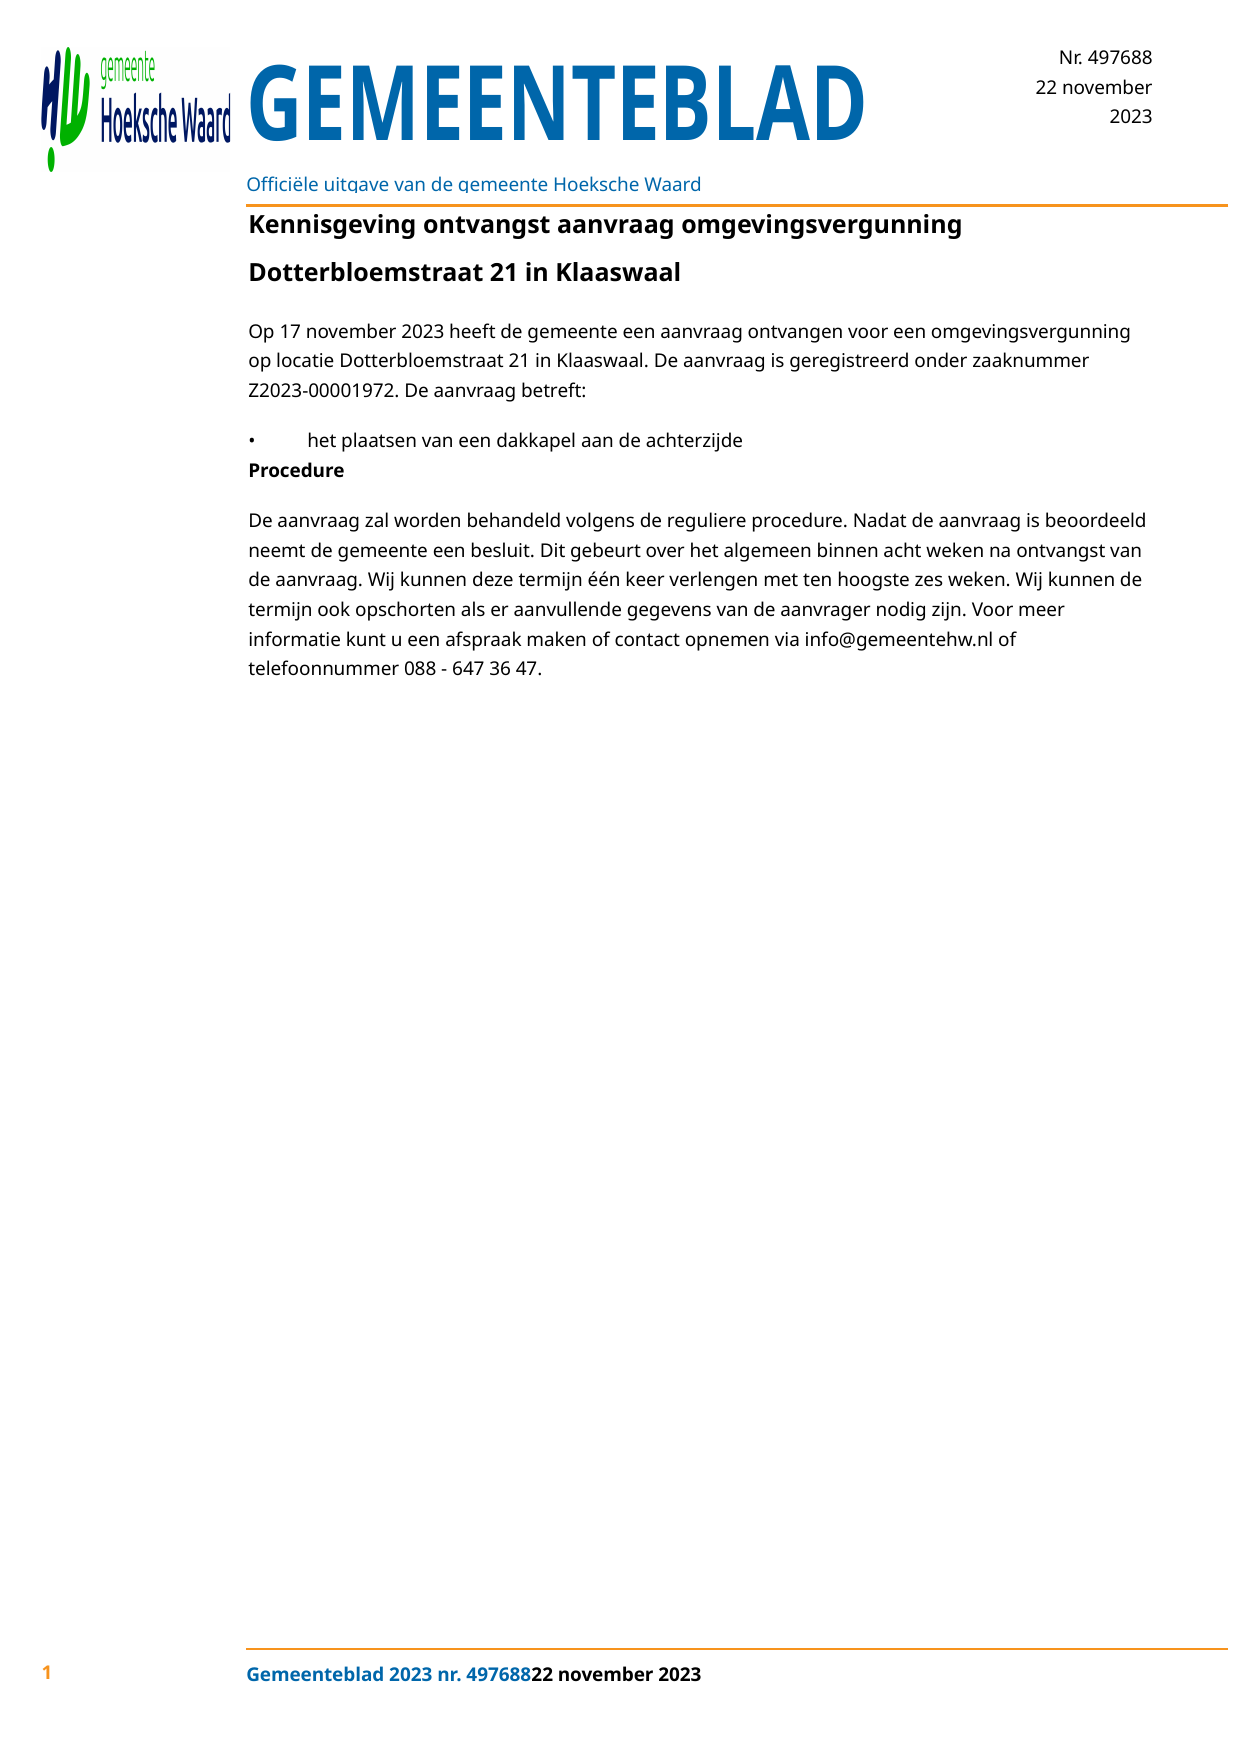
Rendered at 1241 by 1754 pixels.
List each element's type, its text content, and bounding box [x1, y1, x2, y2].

text De aanvraag zal worden behandeld volgens de reguliere procedure. Nadat de aanvraag is beoordeeld neemt de gemeente een besluit. Dit gebeurt over het algemeen binnen acht weken na ontvangst van de aanvraag. Wij kunnen deze termijn één keer verlengen met ten hoogste zes weken. Wij kunnen de termijn ook opschorten als er aanvullende gegevens van de aanvrager nodig zijn. Voor meer informatie kunt u een afspraak maken of contact opnemen via info@gemeentehw.nl of telefoonnummer 088 - 647 36 47. [248, 507, 1152, 681]
text Kennisgeving ontvangst aanvraag omgevingsvergunning Dotterbloemstraat 21 in Klaaswaal [248, 207, 1152, 288]
text Op 17 november 2023 heeft de gemeente een aanvraag ontvangen voor een omgevingsvergunning op locatie Dotterbloemstraat 21 in Klaaswaal. De aanvraag is geregistreerd onder zaaknummer Z2023-00001972. De aanvraag betreft: [248, 318, 1152, 403]
text Procedure [248, 457, 1152, 483]
picture [41, 47, 231, 172]
list het plaatsen van een dakkapel aan de achterzijde [248, 427, 1152, 453]
